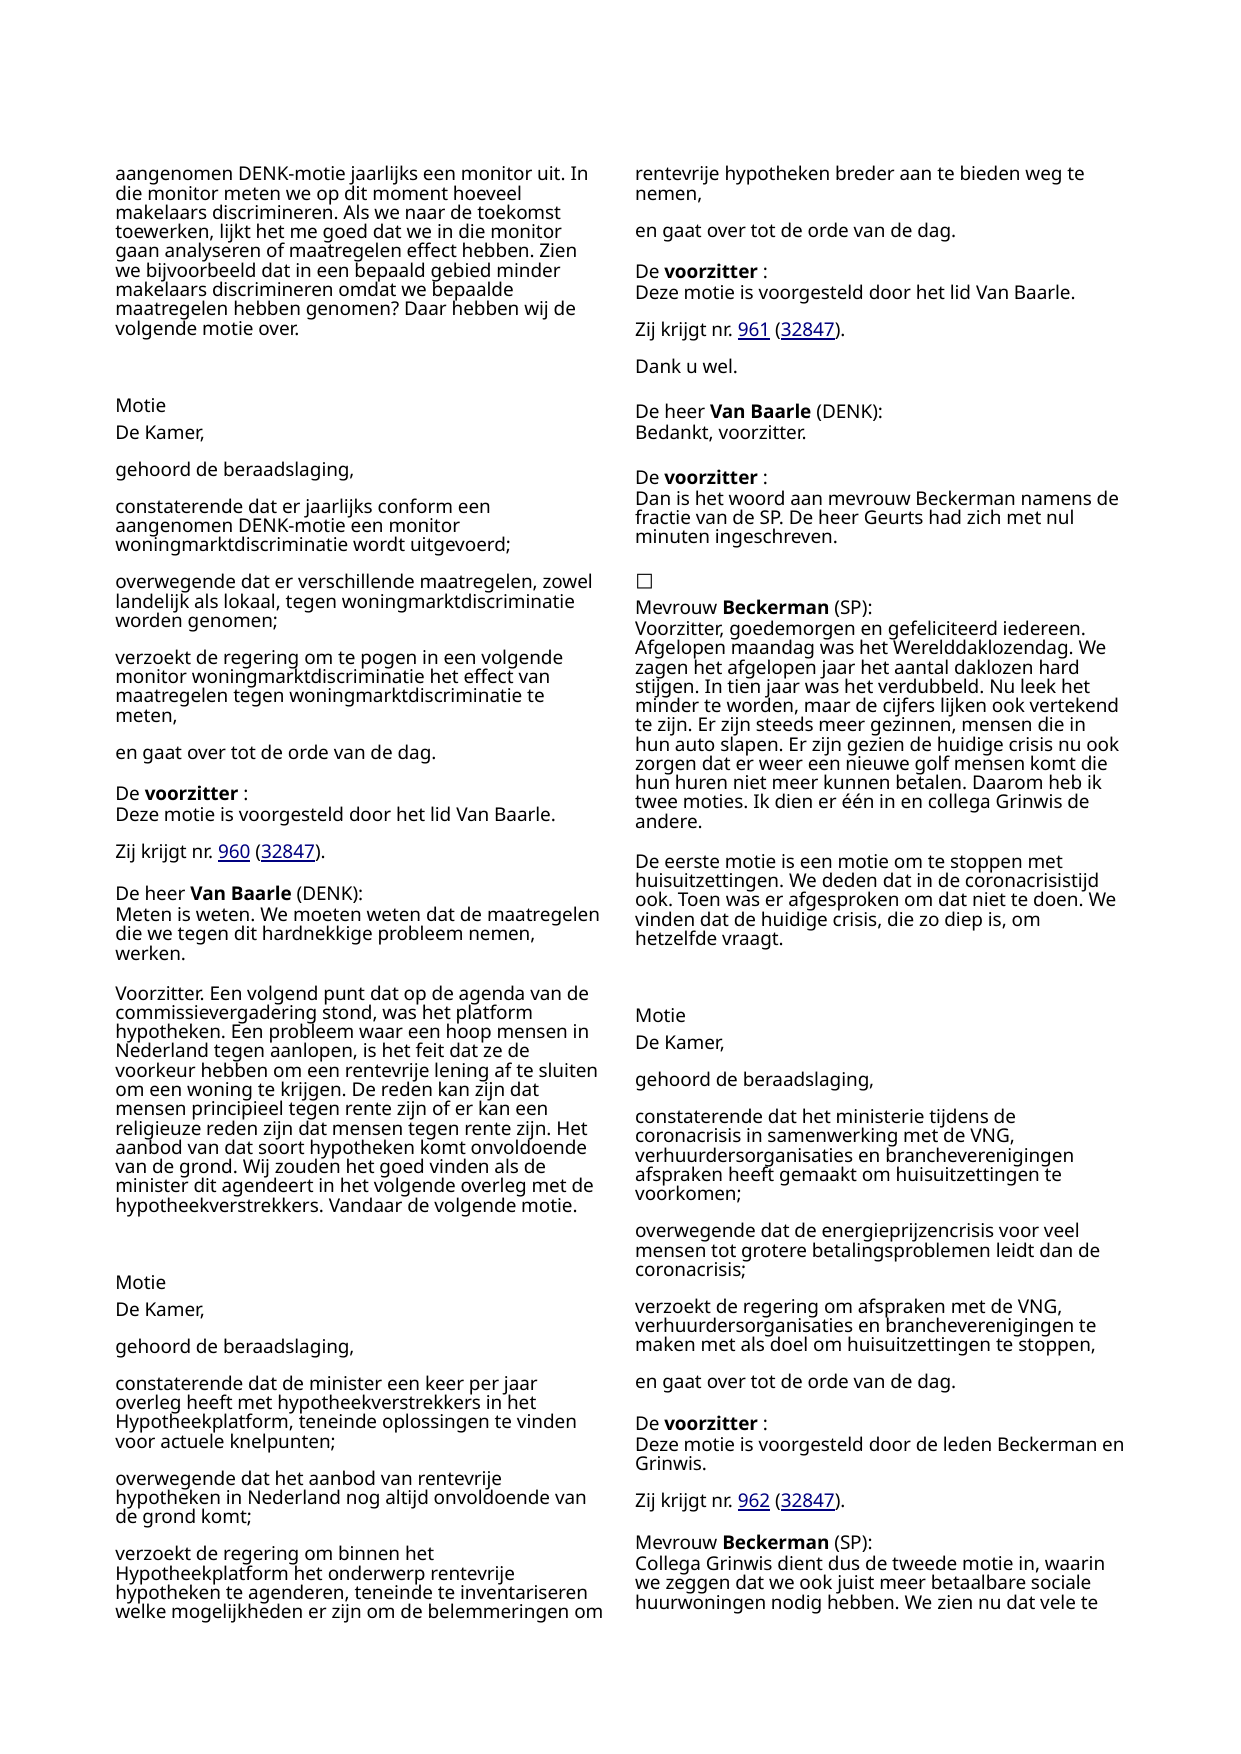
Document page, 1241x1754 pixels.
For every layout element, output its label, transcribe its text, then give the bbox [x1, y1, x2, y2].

text De heer Van Baarle (DENK): [115, 880, 605, 906]
text De Kamer, [635, 1034, 1125, 1053]
text Voorzitter. Een volgend punt dat op de agenda van de commissievergadering stond, was het platform hypotheken. Een probleem waar een hoop mensen in Nederland tegen aanlopen, is het feit dat ze de voorkeur hebben om een rentevrije lening af te sluiten om een woning te krijgen. De reden kan zijn dat mensen principieel tegen rente zijn of er kan een religieuze reden zijn dat mensen tegen rente zijn. Het aanbod van dat soort hypotheken komt onvoldoende van de grond. Wij zouden het goed vinden als de minister dit agendeert in het volgende overleg met de hypotheekverstrekkers. Vandaar de volgende motie. [115, 985, 605, 1216]
text en gaat over tot de orde van de dag. [635, 222, 1125, 241]
text Zij krijgt nr. 962 (32847). [635, 1492, 1125, 1512]
text De voorzitter : [635, 258, 1125, 284]
text gehoord de beraadslaging, [635, 1071, 1125, 1091]
text De eerste motie is een motie om te stoppen met huisuitzettingen. We deden dat in de coronacrisistijd ook. Toen was er afgesproken om dat niet te doen. We vinden dat de huidige crisis, die zo diep is, om hetzelfde vraagt. [635, 853, 1125, 949]
text aangenomen DENK-motie jaarlijks een monitor uit. In die monitor meten we op dit moment hoeveel makelaars discrimineren. Als we naar de toekomst toewerken, lijkt het me goed dat we in die monitor gaan analyseren of maatregelen effect hebben. Zien we bijvoorbeeld dat in een bepaald gebied minder makelaars discrimineren omdat we bepaalde maatregelen hebben genomen? Daar hebben wij de volgende motie over. [115, 165, 605, 339]
text Zij krijgt nr. 961 (32847). [635, 321, 1125, 341]
text Mevrouw Beckerman (SP): [635, 594, 1125, 620]
text De voorzitter : [635, 1410, 1125, 1436]
text gehoord de beraadslaging, [115, 1338, 605, 1357]
text Collega Grinwis dient dus de tweede motie in, waarin we zeggen dat we ook juist meer betaalbare sociale huurwoningen nodig hebben. We zien nu dat vele te [635, 1555, 1125, 1613]
text De Kamer, [115, 424, 605, 443]
text Deze motie is voorgesteld door het lid Van Baarle. [635, 284, 1125, 303]
text Motie [115, 1269, 605, 1295]
text Bedankt, voorzitter. [635, 424, 1125, 443]
text Motie [115, 392, 605, 418]
text Motie [635, 1003, 1125, 1028]
text overwegende dat de energieprijzencrisis voor veel mensen tot grotere betalingsproblemen leidt dan de coronacrisis; [635, 1222, 1125, 1280]
text overwegende dat het aanbod van rentevrije hypotheken in Nederland nog altijd onvoldoende van de grond komt; [115, 1470, 605, 1528]
text Deze motie is voorgesteld door de leden Beckerman en Grinwis. [635, 1436, 1125, 1474]
text gehoord de beraadslaging, [115, 461, 605, 480]
text Voorzitter, goedemorgen en gefeliciteerd iedereen. Afgelopen maandag was het Werelddaklozendag. We zagen het afgelopen jaar het aantal daklozen hard stijgen. In tien jaar was het verdubbeld. Nu leek het minder te worden, maar de cijfers lijken ook vertekend te zijn. Er zijn steeds meer gezinnen, mensen die in hun auto slapen. Er zijn gezien de huidige crisis nu ook zorgen dat er weer een nieuwe golf mensen komt die hun huren niet meer kunnen betalen. Daarom heb ik twee moties. Ik dien er één in en collega Grinwis de andere. [635, 620, 1125, 832]
text Mevrouw Beckerman (SP): [635, 1529, 1125, 1555]
text constaterende dat er jaarlijks conform een aangenomen DENK-motie een monitor woningmarktdiscriminatie wordt uitgevoerd; [115, 498, 605, 556]
text Meten is weten. We moeten weten dat de maatregelen die we tegen dit hardnekkige probleem nemen, werken. [115, 906, 605, 964]
text Deze motie is voorgesteld door het lid Van Baarle. [115, 806, 605, 826]
text verzoekt de regering om te pogen in een volgende monitor woningmarktdiscriminatie het effect van maatregelen tegen woningmarktdiscriminatie te meten, [115, 649, 605, 726]
text verzoekt de regering om afspraken met de VNG, verhuurdersorganisaties en brancheverenigingen te maken met als doel om huisuitzettingen te stoppen, [635, 1298, 1125, 1356]
text overwegende dat er verschillende maatregelen, zowel landelijk als lokaal, tegen woningmarktdiscriminatie worden genomen; [115, 573, 605, 631]
text rentevrije hypotheken breder aan te bieden weg te nemen, [635, 165, 1125, 204]
text De voorzitter : [635, 464, 1125, 490]
text De voorzitter : [115, 781, 605, 806]
text ⬜ [635, 569, 1125, 594]
text constaterende dat het ministerie tijdens de coronacrisis in samenwerking met de VNG, verhuurdersorganisaties en brancheverenigingen afspraken heeft gemaakt om huisuitzettingen te voorkomen; [635, 1108, 1125, 1204]
text constaterende dat de minister een keer per jaar overleg heeft met hypotheekverstrekkers in het Hypotheekplatform, teneinde oplossingen te vinden voor actuele knelpunten; [115, 1375, 605, 1452]
text verzoekt de regering om binnen het Hypotheekplatform het onderwerp rentevrije hypotheken te agenderen, teneinde te inventariseren welke mogelijkheden er zijn om de belemmeringen om [115, 1545, 605, 1622]
text Zij krijgt nr. 960 (32847). [115, 843, 605, 863]
text De heer Van Baarle (DENK): [635, 398, 1125, 424]
text en gaat over tot de orde van de dag. [115, 744, 605, 763]
text Dan is het woord aan mevrouw Beckerman namens de fractie van de SP. De heer Geurts had zich met nul minuten ingeschreven. [635, 490, 1125, 548]
text Dank u wel. [635, 358, 1125, 378]
text De Kamer, [115, 1301, 605, 1320]
text en gaat over tot de orde van de dag. [635, 1373, 1125, 1393]
